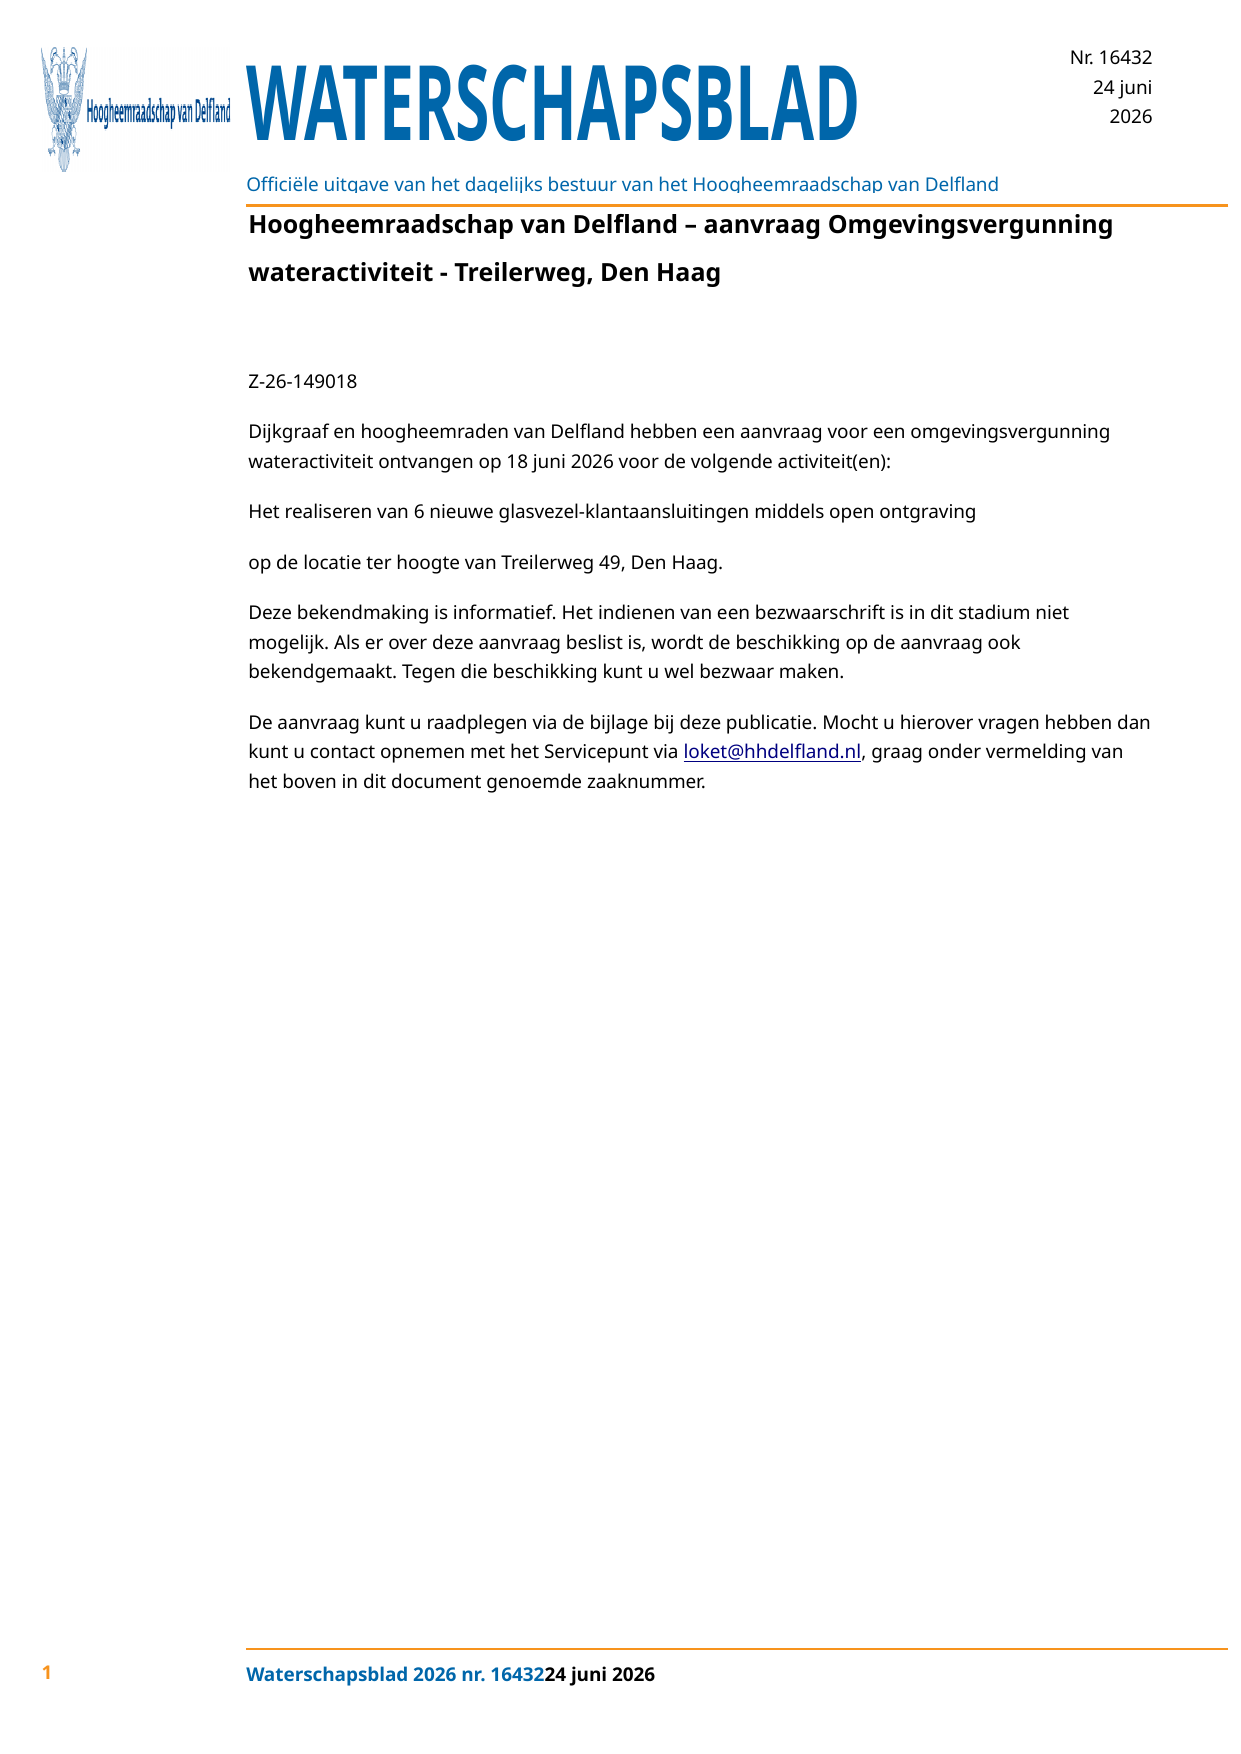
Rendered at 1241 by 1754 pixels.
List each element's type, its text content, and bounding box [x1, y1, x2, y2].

text Dijkgraaf en hoogheemraden van Delfland hebben een aanvraag voor een omgevingsvergunning wateractiviteit ontvangen op 18 juni 2026 voor de volgende activiteit(en): [248, 419, 1152, 474]
text Hoogheemraadschap van Delfland – aanvraag Omgevingsvergunning wateractiviteit - Treilerweg, Den Haag [248, 207, 1152, 288]
text op de locatie ter hoogte van Treilerweg 49, Den Haag. [248, 549, 1152, 575]
text Het realiseren van 6 nieuwe glasvezel-klantaansluitingen middels open ontgraving [248, 499, 1152, 524]
text De aanvraag kunt u raadplegen via de bijlage bij deze publicatie. Mocht u hierover vragen hebben dan kunt u contact opnemen met het Servicepunt via loket@hhdelfland.nl, graag onder vermelding van het boven in dit document genoemde zaaknummer. [248, 709, 1152, 794]
text Z-26-149018 [248, 368, 1152, 394]
text Deze bekendmaking is informatief. Het indienen van een bezwaarschrift is in dit stadium niet mogelijk. Als er over deze aanvraag beslist is, wordt de beschikking op de aanvraag ook bekendgemaakt. Tegen die beschikking kunt u wel bezwaar maken. [248, 599, 1152, 684]
picture [41, 47, 231, 172]
